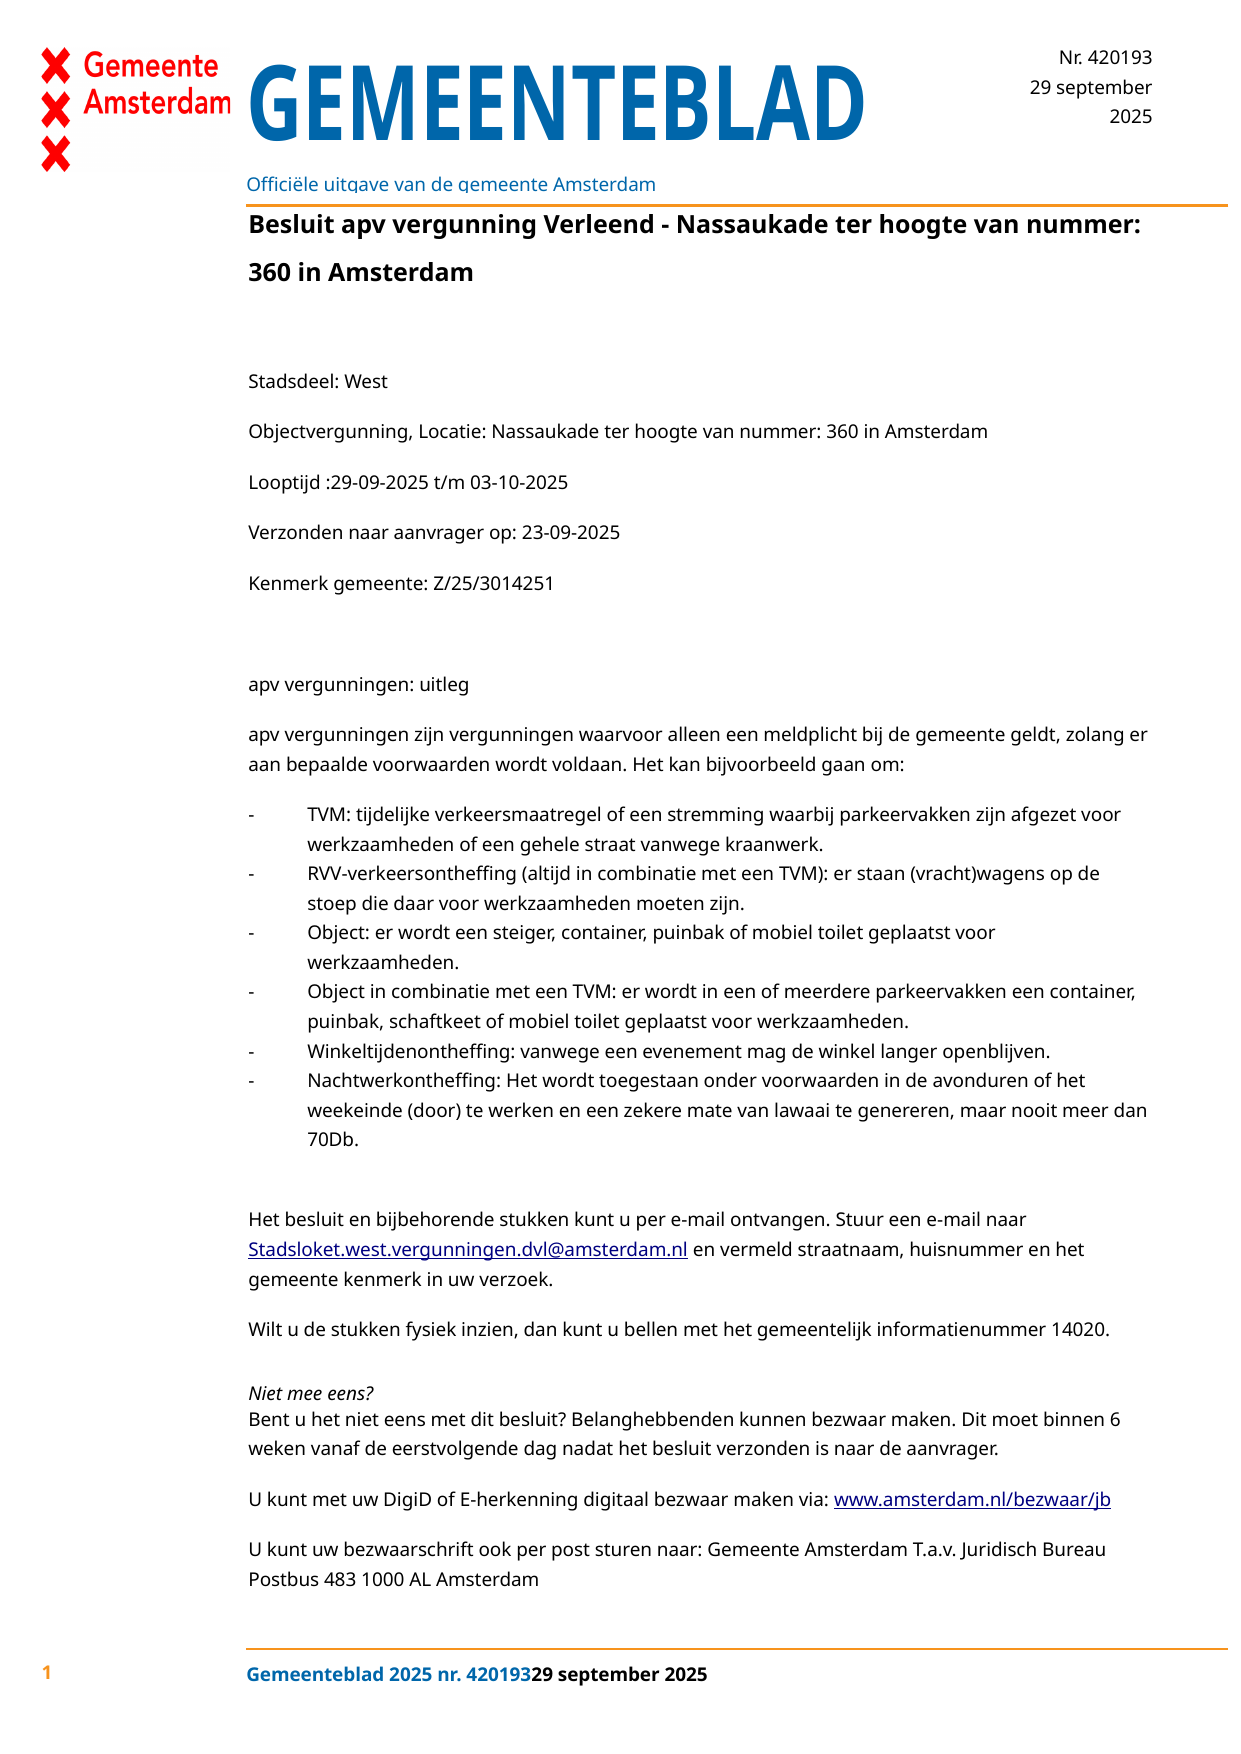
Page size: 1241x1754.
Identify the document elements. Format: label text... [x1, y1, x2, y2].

text Objectvergunning, Locatie: Nassaukade ter hoogte van nummer: 360 in Amsterdam [248, 419, 1152, 444]
list Nachtwerkontheffing: Het wordt toegestaan onder voorwaarden in de avonduren of het weekeinde (door) te werken en een zekere mate van lawaai te genereren, maar nooit meer dan 70Db. [248, 1067, 1152, 1152]
text Stadsdeel: West [248, 368, 1152, 394]
text Niet mee eens? [248, 1380, 1152, 1406]
list Winkeltijdenontheffing: vanwege een evenement mag de winkel langer openblijven. [248, 1038, 1152, 1064]
list RVV-verkeersontheffing (altijd in combinatie met een TVM): er staan (vracht)wagens op de stoep die daar voor werkzaamheden moeten zijn. [248, 860, 1152, 916]
text Besluit apv vergunning Verleend - Nassaukade ter hoogte van nummer: 360 in Amsterdam [248, 207, 1152, 288]
text apv vergunningen: uitleg [248, 671, 1152, 697]
list Object: er wordt een steiger, container, puinbak of mobiel toilet geplaatst voor werkzaamheden. [248, 919, 1152, 975]
text U kunt met uw DigiD of E-herkenning digitaal bezwaar maken via: www.amsterdam.nl/bezwaar/jb [248, 1486, 1152, 1512]
text apv vergunningen zijn vergunningen waarvoor alleen een meldplicht bij de gemeente geldt, zolang er aan bepaalde voorwaarden wordt voldaan. Het kan bijvoorbeeld gaan om: [248, 721, 1152, 777]
text Looptijd :29-09-2025 t/m 03-10-2025 [248, 469, 1152, 495]
text Het besluit en bijbehorende stukken kunt u per e-mail ontvangen. Stuur een e-mail naar Stadsloket.west.vergunningen.dvl@amsterdam.nl en vermeld straatnaam, huisnummer en het gemeente kenmerk in uw verzoek. [248, 1207, 1152, 1292]
list TVM: tijdelijke verkeersmaatregel of een stremming waarbij parkeervakken zijn afgezet voor werkzaamheden of een gehele straat vanwege kraanwerk. [248, 801, 1152, 857]
list Object in combinatie met een TVM: er wordt in een of meerdere parkeervakken een container, puinbak, schaftkeet of mobiel toilet geplaatst voor werkzaamheden. [248, 979, 1152, 1034]
text U kunt uw bezwaarschrift ook per post sturen naar: Gemeente Amsterdam T.a.v. Juridisch Bureau Postbus 483 1000 AL Amsterdam [248, 1536, 1152, 1592]
text Verzonden naar aanvrager op: 23-09-2025 [248, 519, 1152, 545]
picture [41, 47, 231, 172]
text Kenmerk gemeente: Z/25/3014251 [248, 570, 1152, 596]
text Wilt u de stukken fysiek inzien, dan kunt u bellen met het gemeentelijk informatienummer 14020. [248, 1316, 1152, 1342]
text Bent u het niet eens met dit besluit? Belanghebbenden kunnen bezwaar maken. Dit moet binnen 6 weken vanaf de eerstvolgende dag nadat het besluit verzonden is naar de aanvrager. [248, 1406, 1152, 1461]
